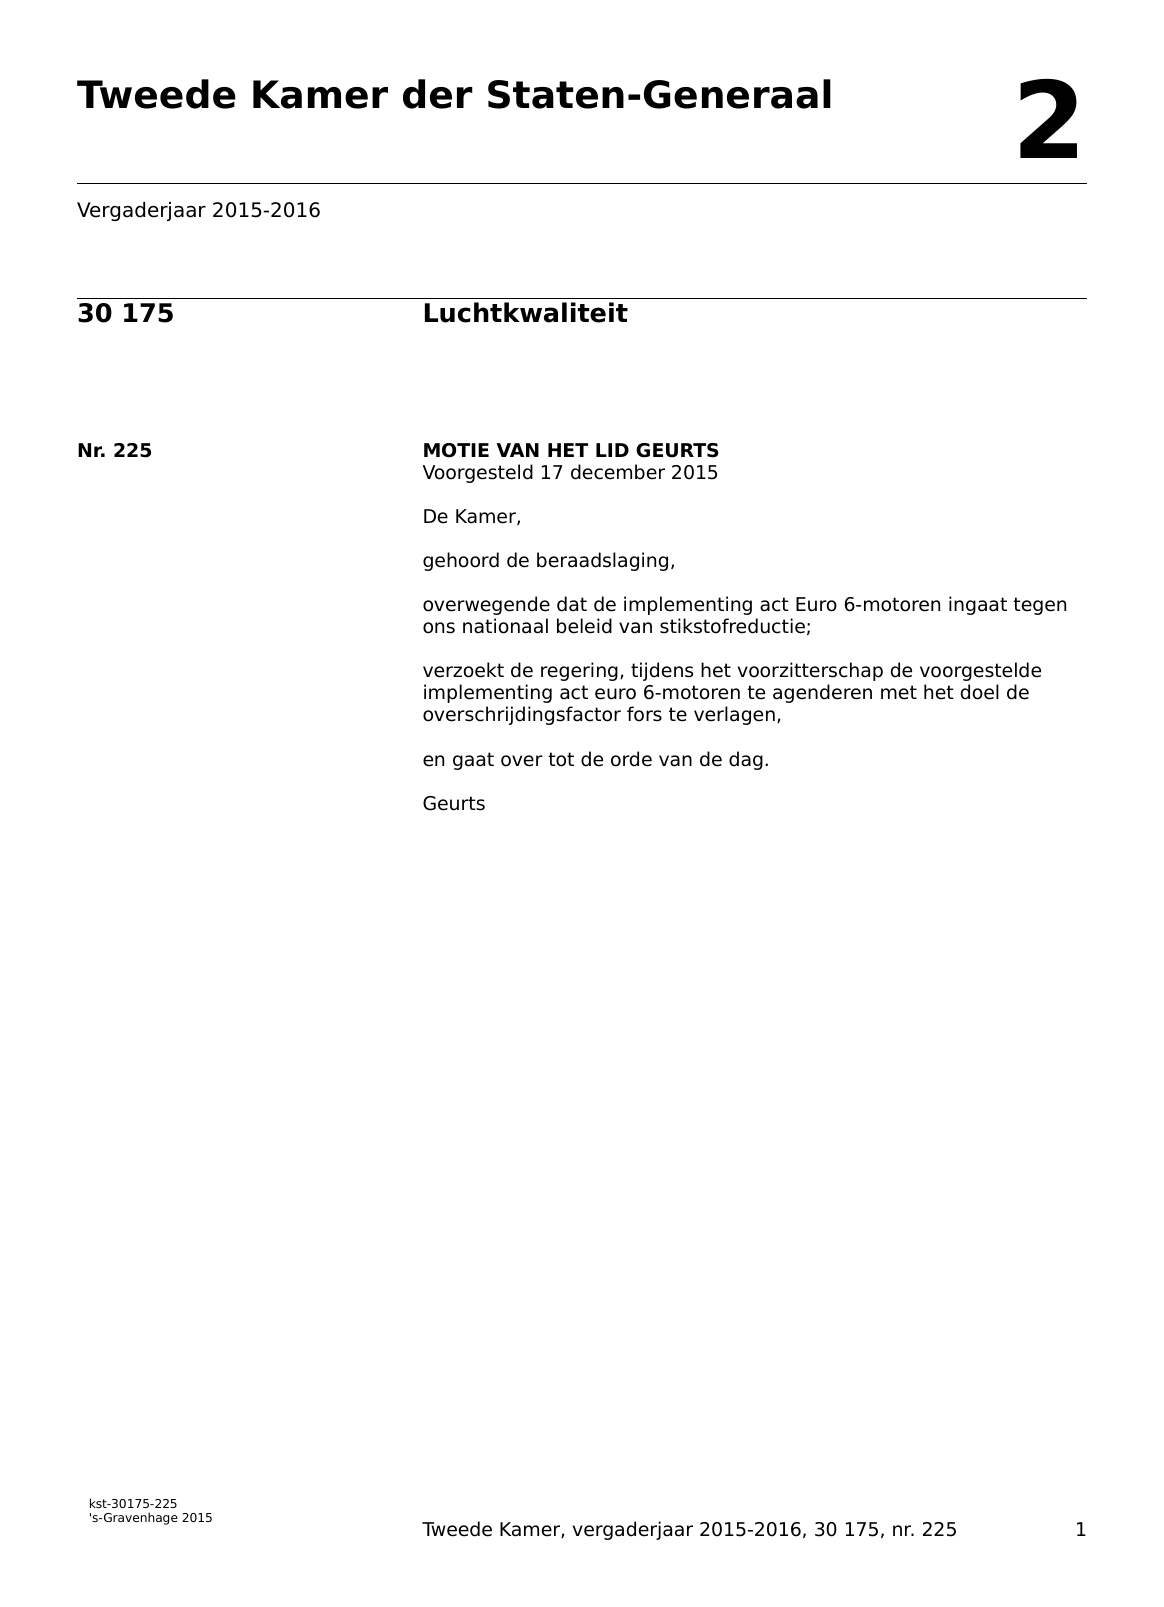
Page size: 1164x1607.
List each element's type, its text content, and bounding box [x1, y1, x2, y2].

text overwegende dat de implementing act Euro 6-motoren ingaat tegen ons nationaal beleid van stikstofreductie; [422, 594, 1087, 638]
text kst-30175-225 [88, 1497, 323, 1511]
text Geurts [422, 793, 1087, 814]
text gehoord de beraadslaging, [422, 550, 1087, 572]
text en gaat over tot de orde van de dag. [422, 748, 1087, 770]
subtitle Nr. 225 MOTIE VAN HET LID GEURTS [77, 440, 1087, 462]
table_header Tweede Kamer der Staten-Generaal [77, 59, 886, 183]
text Voorgesteld 17 december 2015 [422, 462, 1087, 484]
text verzoekt de regering, tijdens het voorzitterschap de voorgestelde implementing act euro 6-motoren te agenderen met het doel de overschrijdingsfactor fors te verlagen, [422, 660, 1087, 726]
text De Kamer, [422, 506, 1087, 528]
table_cell Vergaderjaar 2015-2016 [77, 184, 1087, 298]
subtitle 30 175 Luchtkwaliteit [77, 299, 1087, 329]
table_header 2 [886, 59, 1087, 183]
text 's-Gravenhage 2015 [88, 1511, 323, 1525]
